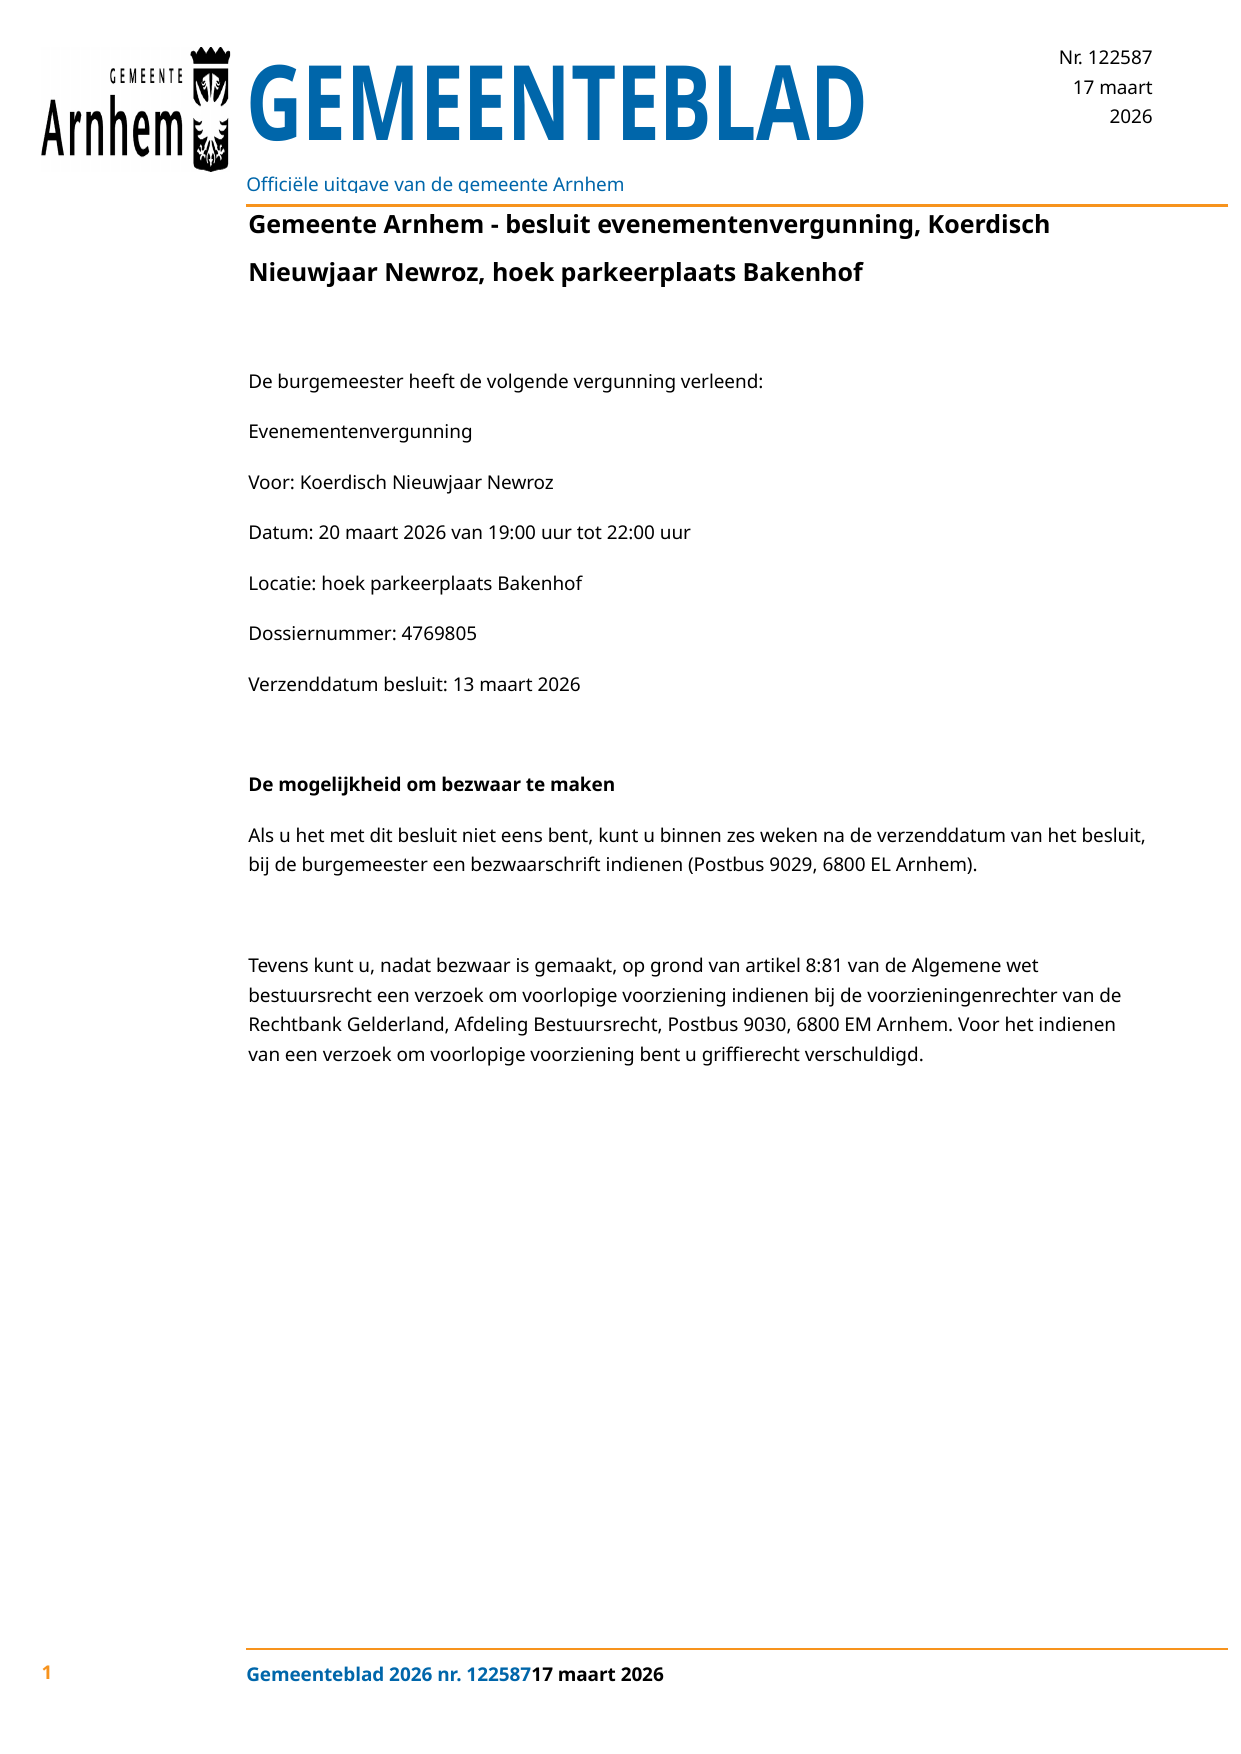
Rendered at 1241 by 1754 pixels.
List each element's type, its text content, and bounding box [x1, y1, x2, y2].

text Datum: 20 maart 2026 van 19:00 uur tot 22:00 uur [248, 519, 1152, 545]
text Dossiernummer: 4769805 [248, 620, 1152, 646]
picture [41, 47, 231, 172]
text De mogelijkheid om bezwaar te maken [248, 772, 1152, 797]
text Als u het met dit besluit niet eens bent, kunt u binnen zes weken na de verzenddatum van het besluit, bij de burgemeester een bezwaarschrift indienen (Postbus 9029, 6800 EL Arnhem). [248, 822, 1152, 877]
text Voor: Koerdisch Nieuwjaar Newroz [248, 469, 1152, 495]
text De burgemeester heeft de volgende vergunning verleend: [248, 368, 1152, 394]
text Verzenddatum besluit: 13 maart 2026 [248, 671, 1152, 697]
text Locatie: hoek parkeerplaats Bakenhof [248, 570, 1152, 596]
text Gemeente Arnhem - besluit evenementenvergunning, Koerdisch Nieuwjaar Newroz, hoek parkeerplaats Bakenhof [248, 207, 1152, 288]
text Evenementenvergunning [248, 419, 1152, 444]
text Tevens kunt u, nadat bezwaar is gemaakt, op grond van artikel 8:81 van de Algemene wet bestuursrecht een verzoek om voorlopige voorziening indienen bij de voorzieningenrechter van de Rechtbank Gelderland, Afdeling Bestuursrecht, Postbus 9030, 6800 EM Arnhem. Voor het indienen van een verzoek om voorlopige voorziening bent u griffierecht verschuldigd. [248, 952, 1152, 1067]
